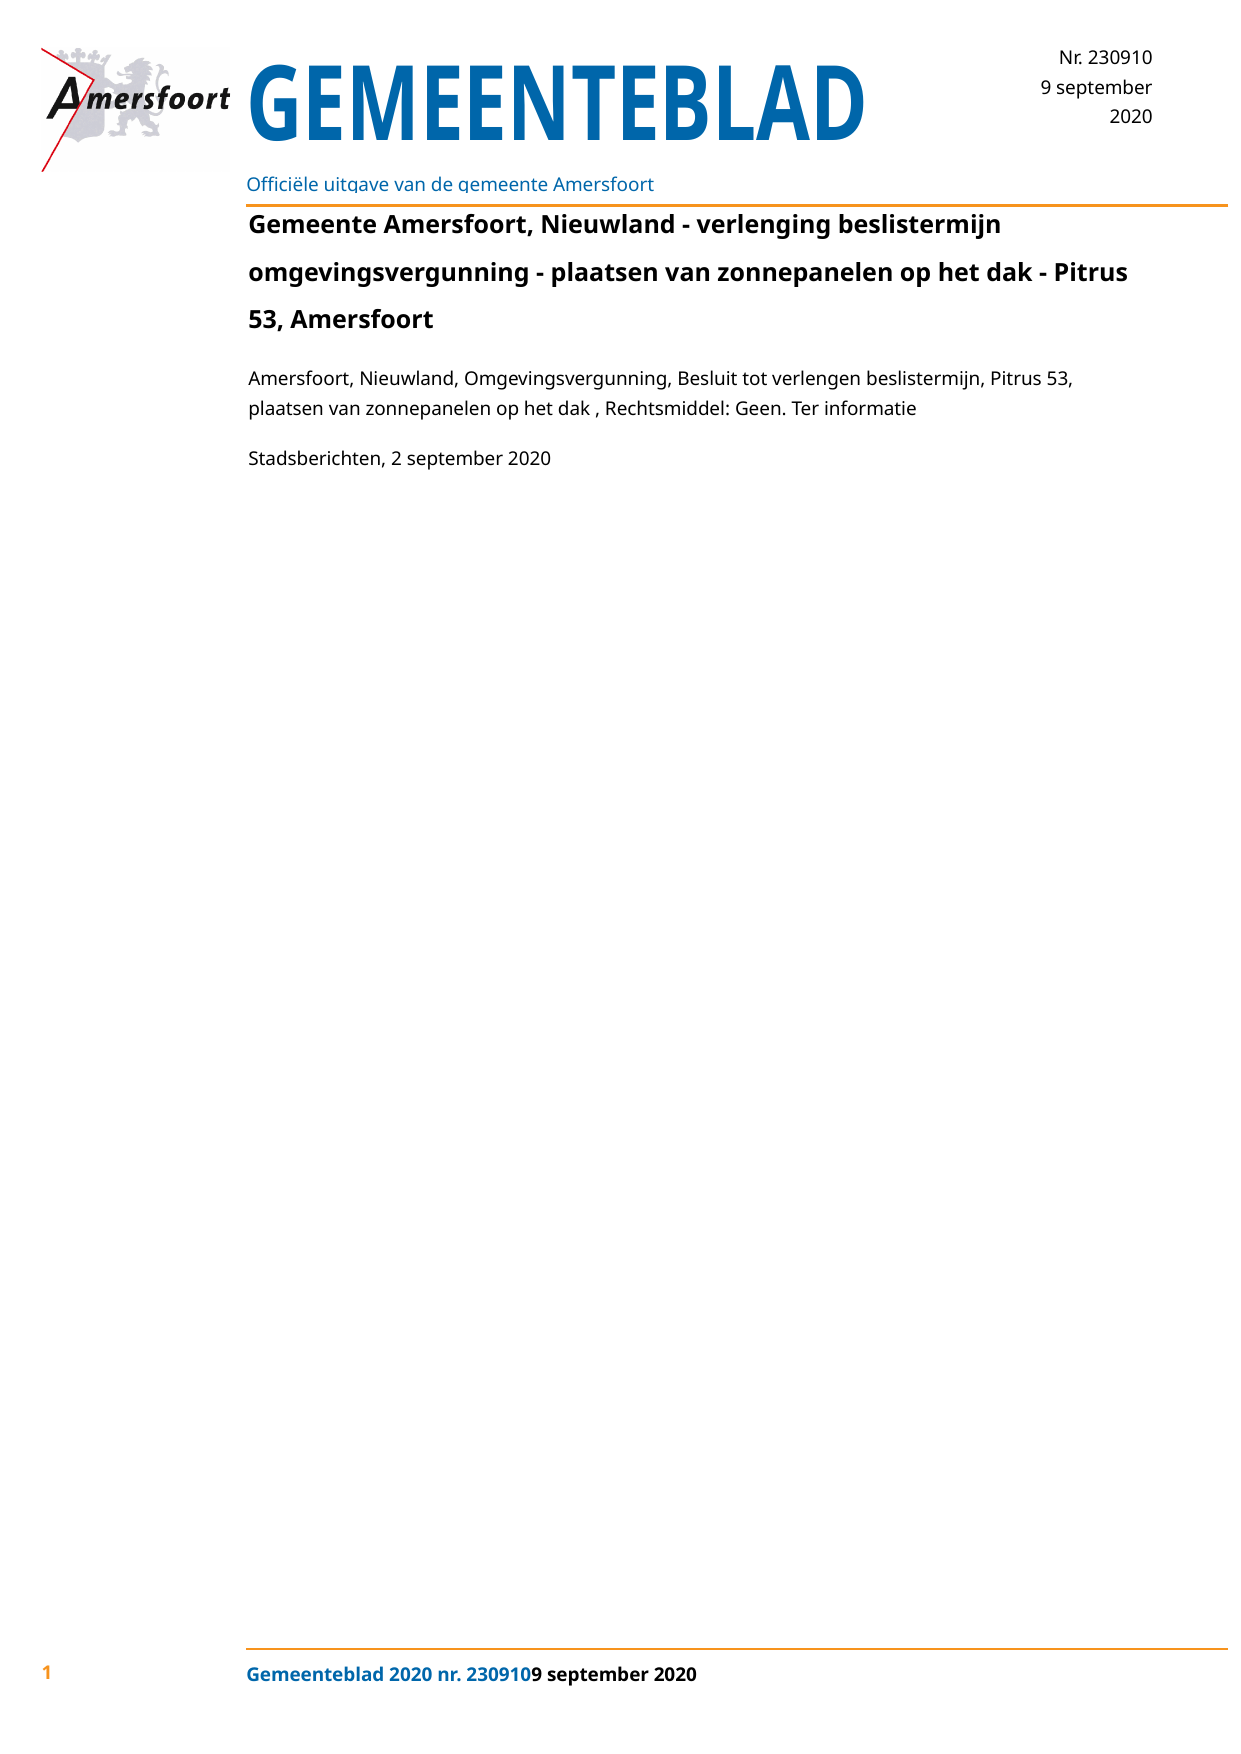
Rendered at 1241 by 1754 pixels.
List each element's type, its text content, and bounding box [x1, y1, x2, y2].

text Amersfoort, Nieuwland, Omgevingsvergunning, Besluit tot verlengen beslistermijn, Pitrus 53, plaatsen van zonnepanelen op het dak , Rechtsmiddel: Geen. Ter informatie [248, 366, 1152, 421]
picture [41, 47, 231, 172]
text Stadsberichten, 2 september 2020 [248, 446, 1152, 471]
text Gemeente Amersfoort, Nieuwland - verlenging beslistermijn omgevingsvergunning - plaatsen van zonnepanelen op het dak - Pitrus 53, Amersfoort [248, 207, 1152, 336]
